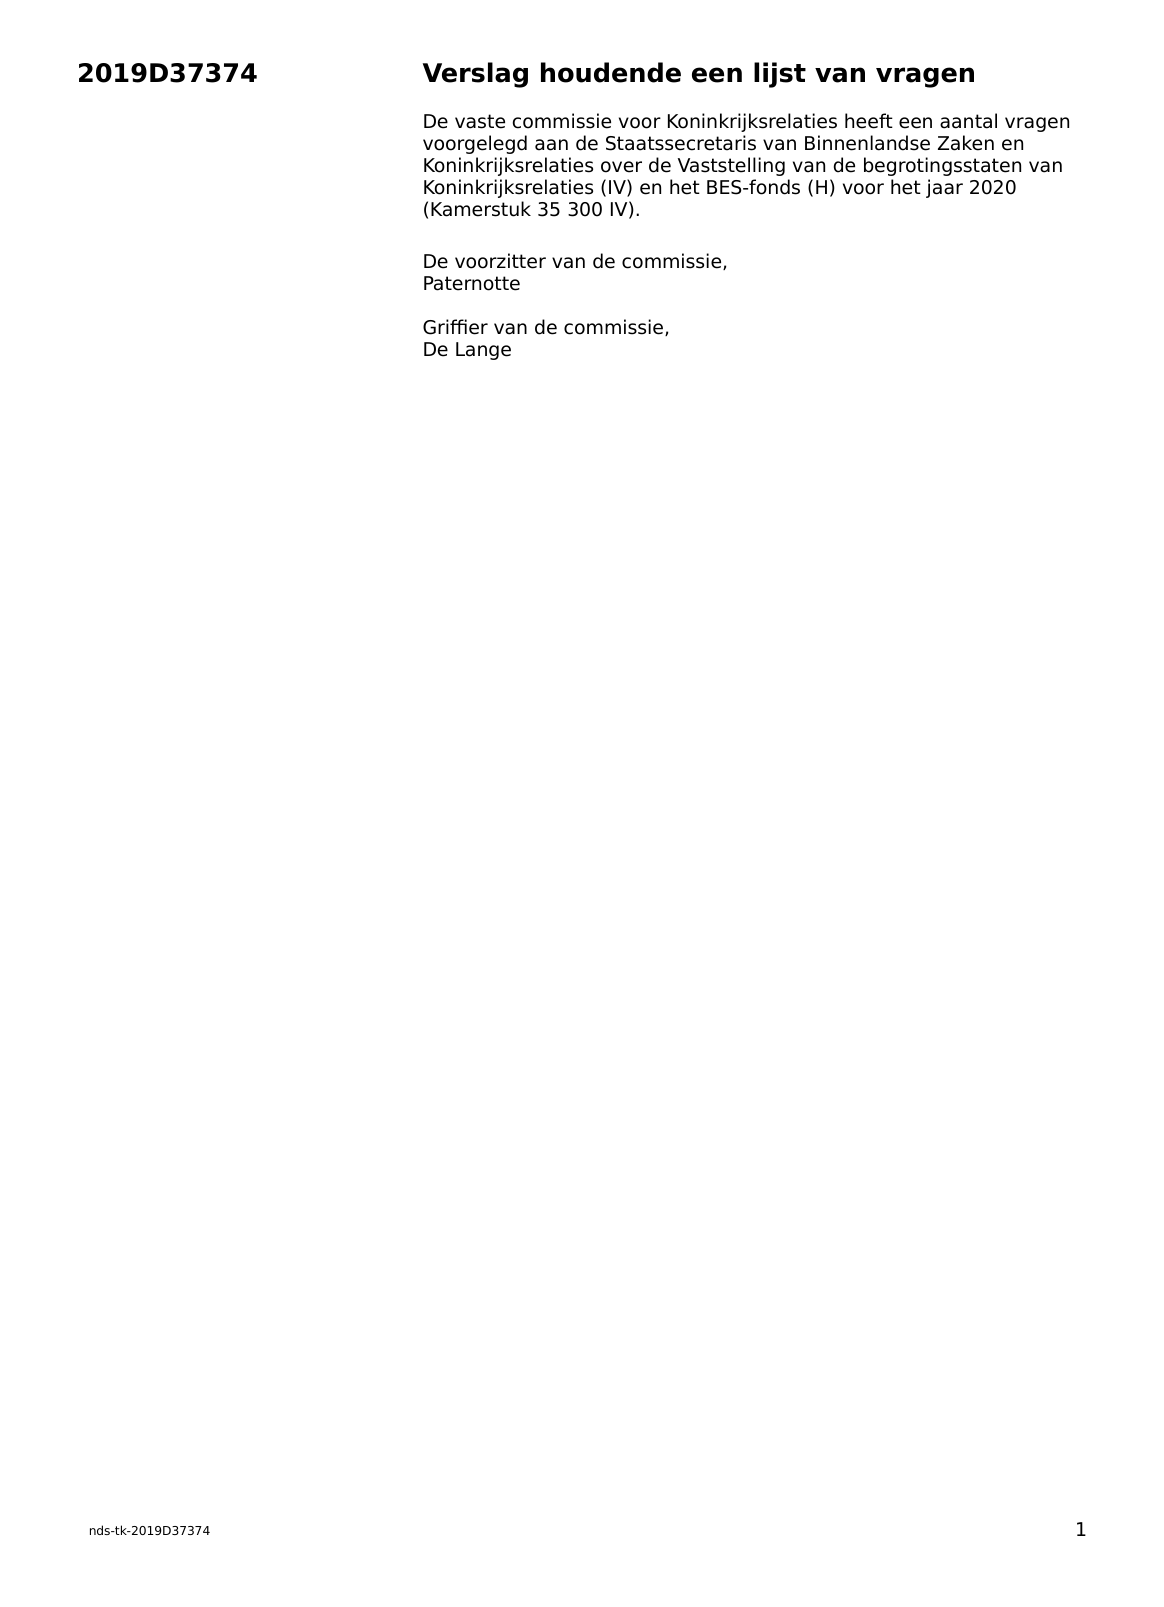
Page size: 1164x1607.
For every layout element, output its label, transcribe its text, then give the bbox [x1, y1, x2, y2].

text De vaste commissie voor Koninkrijksrelaties heeft een aantal vragen voorgelegd aan de Staatssecretaris van Binnenlandse Zaken en Koninkrijksrelaties over de Vaststelling van de begrotingsstaten van Koninkrijksrelaties (IV) en het BES-fonds (H) voor het jaar 2020 (Kamerstuk 35 300 IV). [422, 111, 1087, 221]
text nds-tk-2019D37374 [88, 1524, 323, 1538]
text Griffier van de commissie, De Lange [422, 317, 1087, 361]
text 2019D37374 Verslag houdende een lijst van vragen [77, 59, 1087, 89]
text De voorzitter van de commissie, Paternotte [422, 251, 1087, 295]
